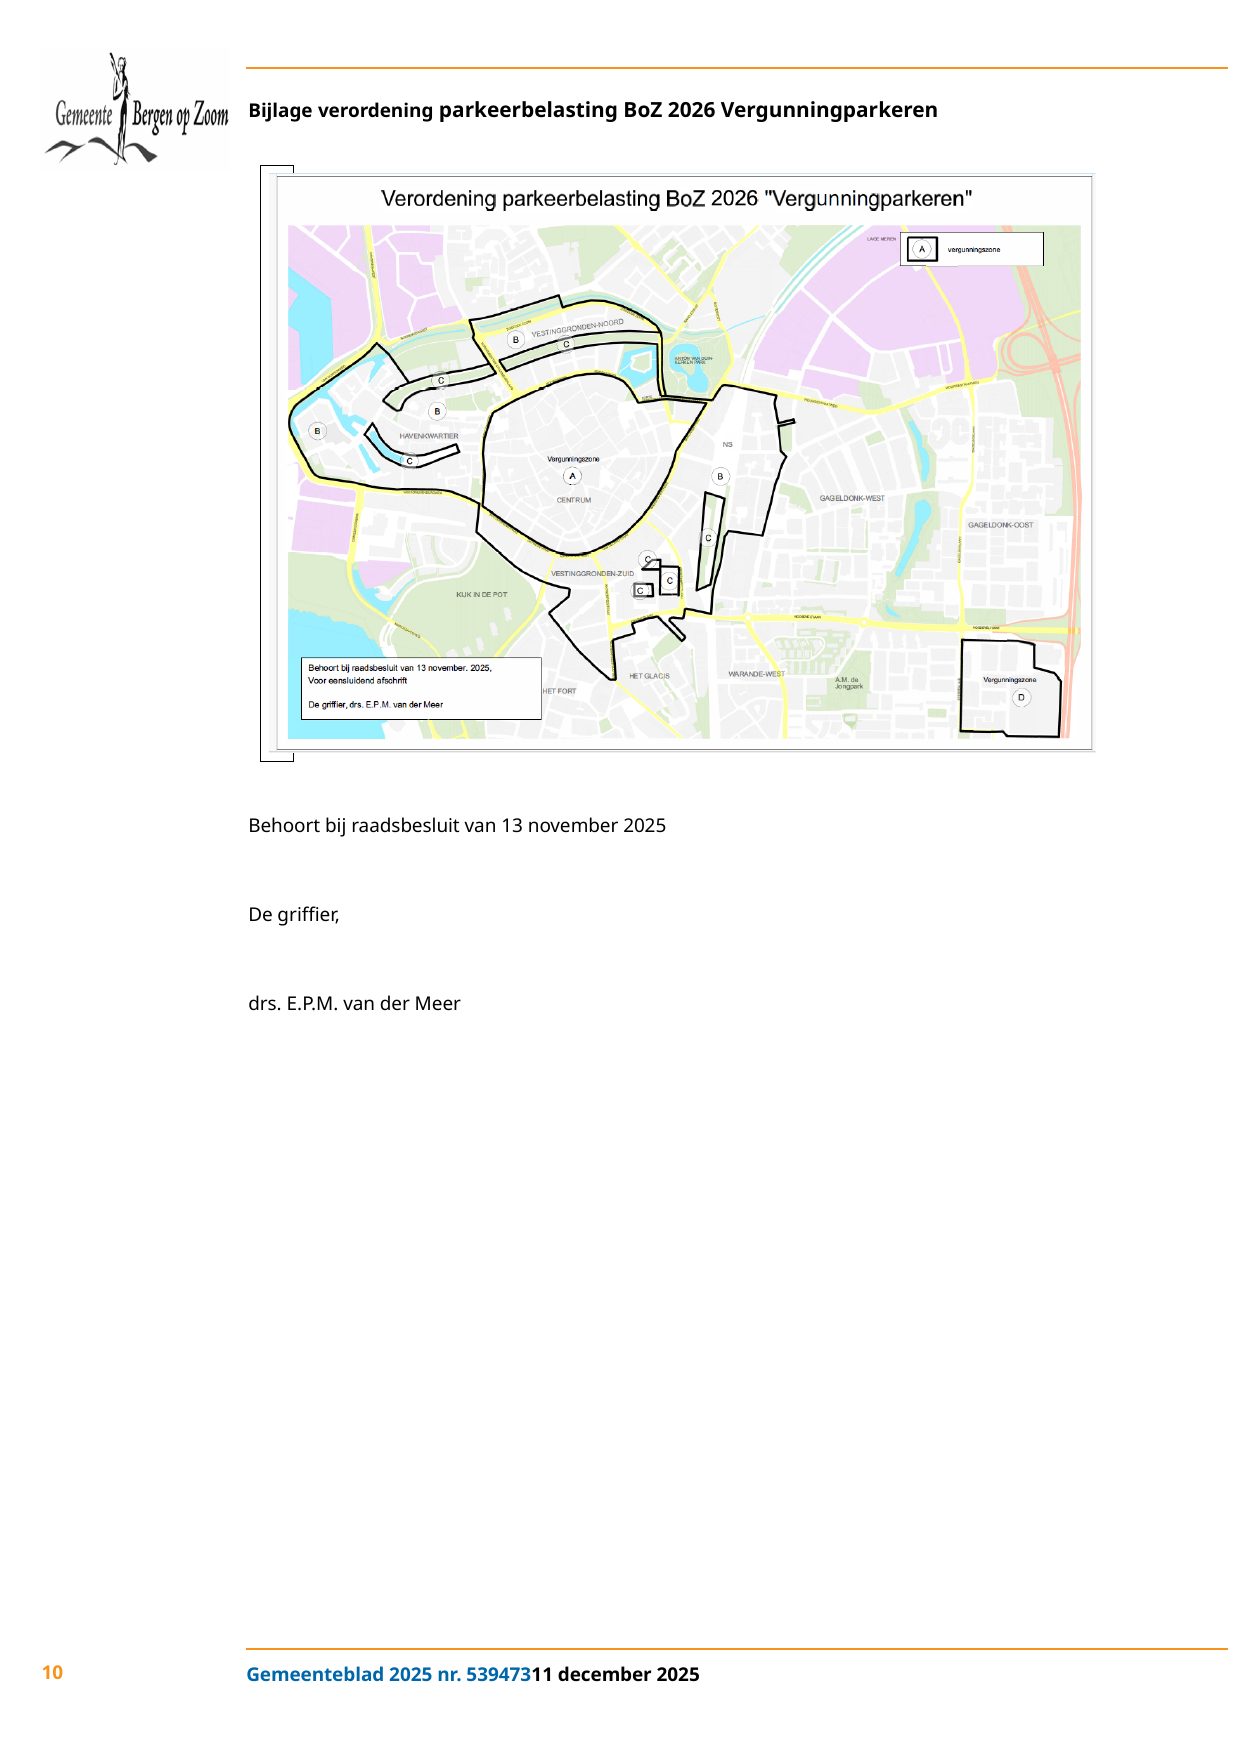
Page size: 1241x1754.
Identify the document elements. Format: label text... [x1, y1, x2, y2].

text Bijlage verordening parkeerbelasting BoZ 2026 Vergunningparkeren [248, 95, 1152, 123]
picture [41, 47, 231, 172]
text De griffier, [248, 901, 1152, 927]
text drs. E.P.M. van der Meer [248, 990, 1152, 1016]
text Behoort bij raadsbesluit van 13 november 2025 [248, 812, 1152, 838]
picture [268, 173, 1096, 753]
